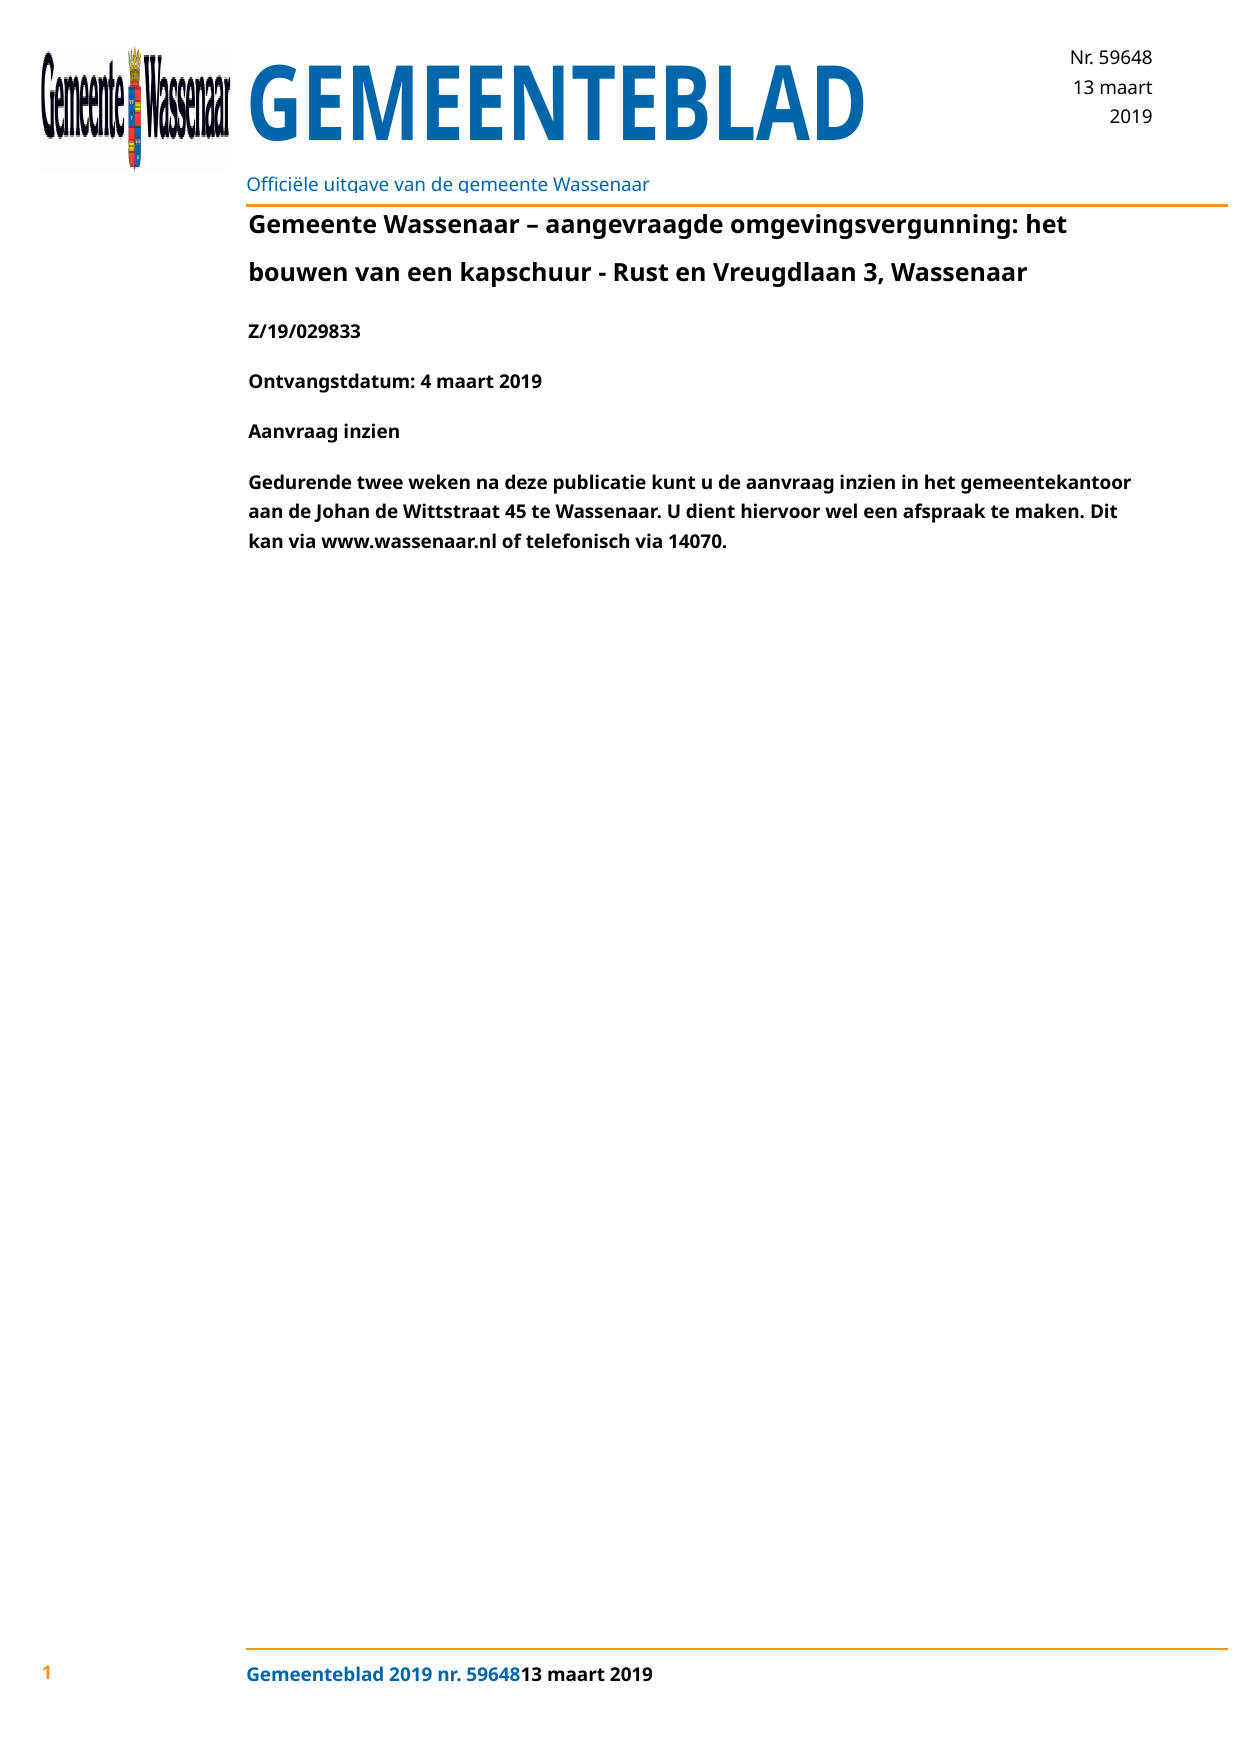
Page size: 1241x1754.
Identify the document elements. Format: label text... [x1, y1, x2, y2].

text Gemeente Wassenaar – aangevraagde omgevingsvergunning: het bouwen van een kapschuur - Rust en Vreugdlaan 3, Wassenaar [248, 207, 1152, 288]
text Gedurende twee weken na deze publicatie kunt u de aanvraag inzien in het gemeentekantoor aan de Johan de Wittstraat 45 te Wassenaar. U dient hiervoor wel een afspraak te maken. Dit kan via www.wassenaar.nl of telefonisch via 14070. [248, 469, 1152, 554]
text Ontvangstdatum: 4 maart 2019 [248, 368, 1152, 394]
picture [41, 47, 231, 172]
text Z/19/029833 [248, 318, 1152, 344]
text Aanvraag inzien [248, 419, 1152, 444]
